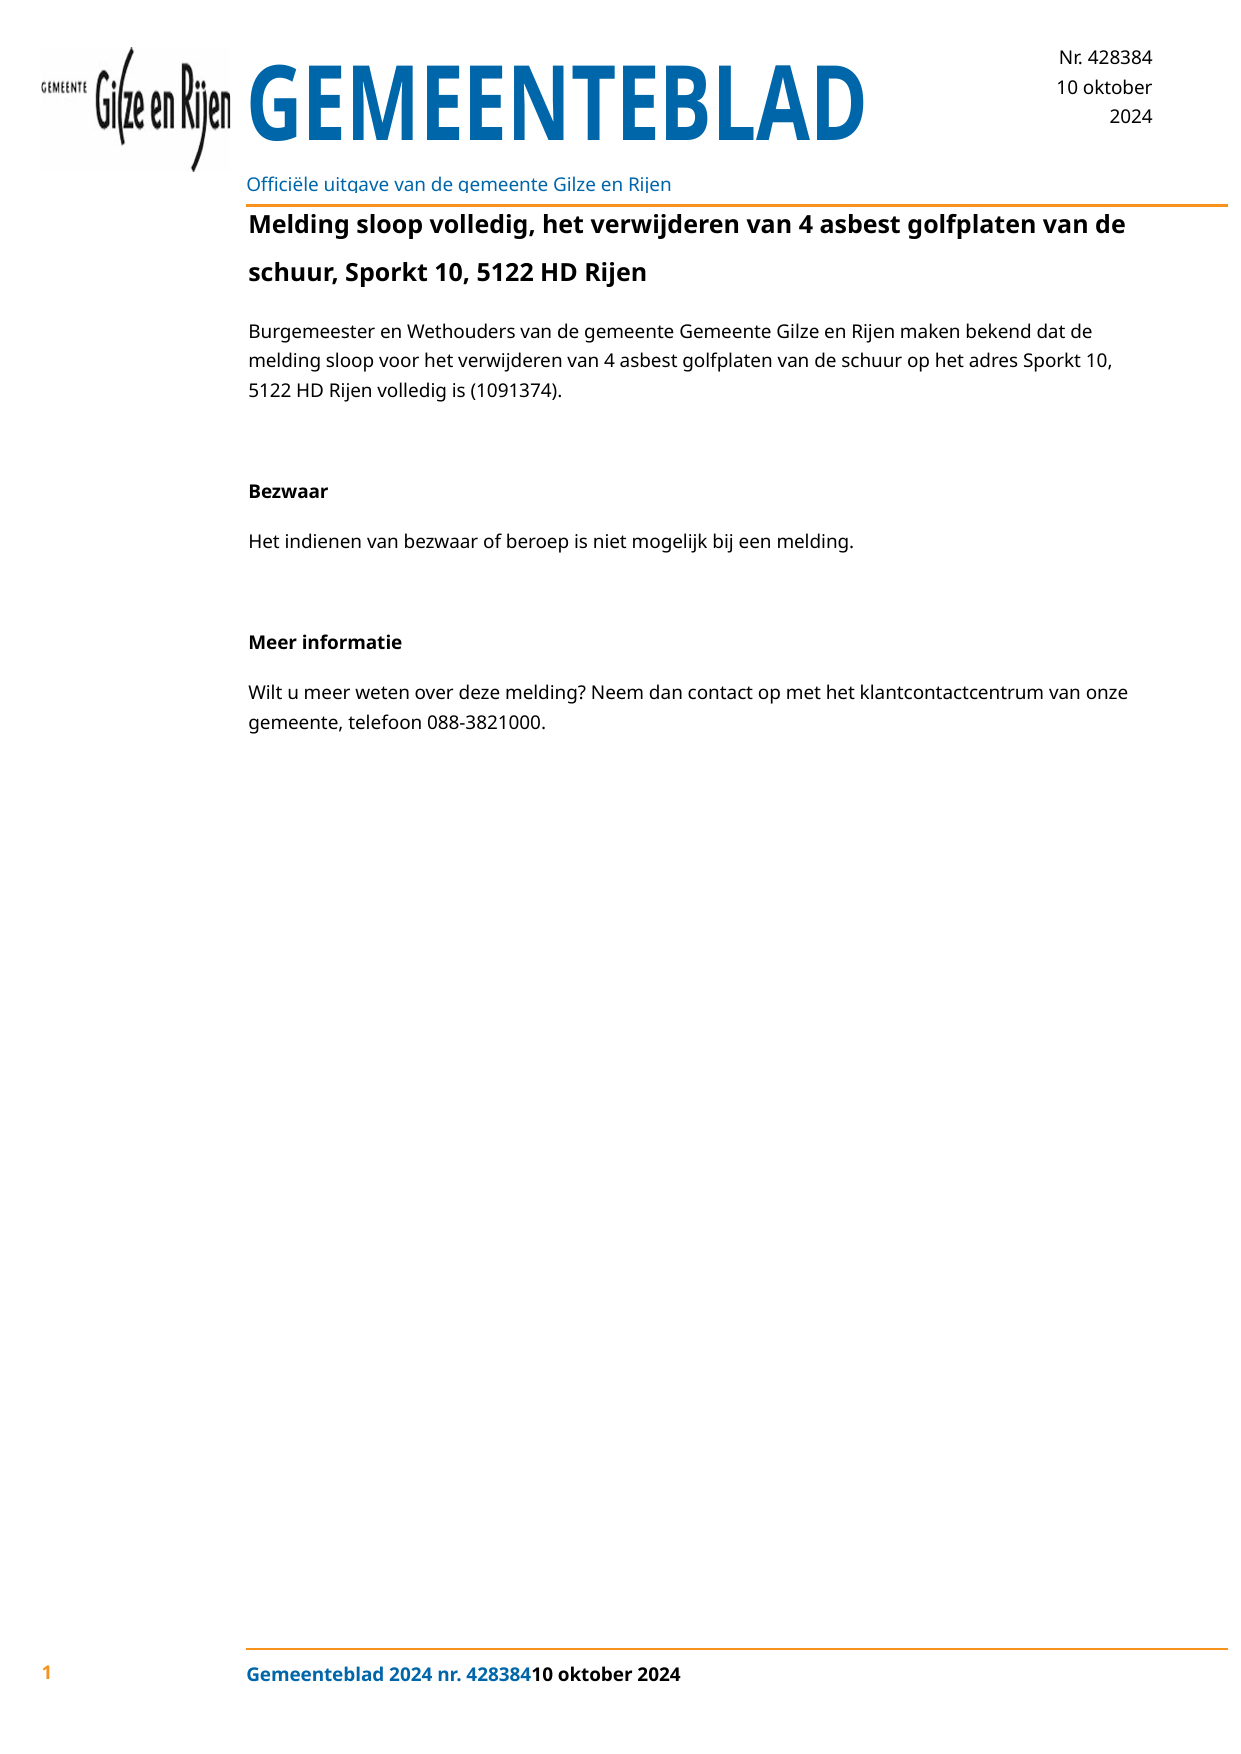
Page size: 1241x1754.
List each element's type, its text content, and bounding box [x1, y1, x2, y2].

text Burgemeester en Wethouders van de gemeente Gemeente Gilze en Rijen maken bekend dat de melding sloop voor het verwijderen van 4 asbest golfplaten van de schuur op het adres Sporkt 10, 5122 HD Rijen volledig is (1091374). [248, 318, 1152, 403]
text Het indienen van bezwaar of beroep is niet mogelijk bij een melding. [248, 528, 1152, 554]
text Bezwaar [248, 478, 1152, 504]
text Melding sloop volledig, het verwijderen van 4 asbest golfplaten van de schuur, Sporkt 10, 5122 HD Rijen [248, 207, 1152, 288]
text Wilt u meer weten over deze melding? Neem dan contact op met het klantcontactcentrum van onze gemeente, telefoon 088-3821000. [248, 679, 1152, 735]
picture [41, 47, 231, 172]
text Meer informatie [248, 629, 1152, 655]
